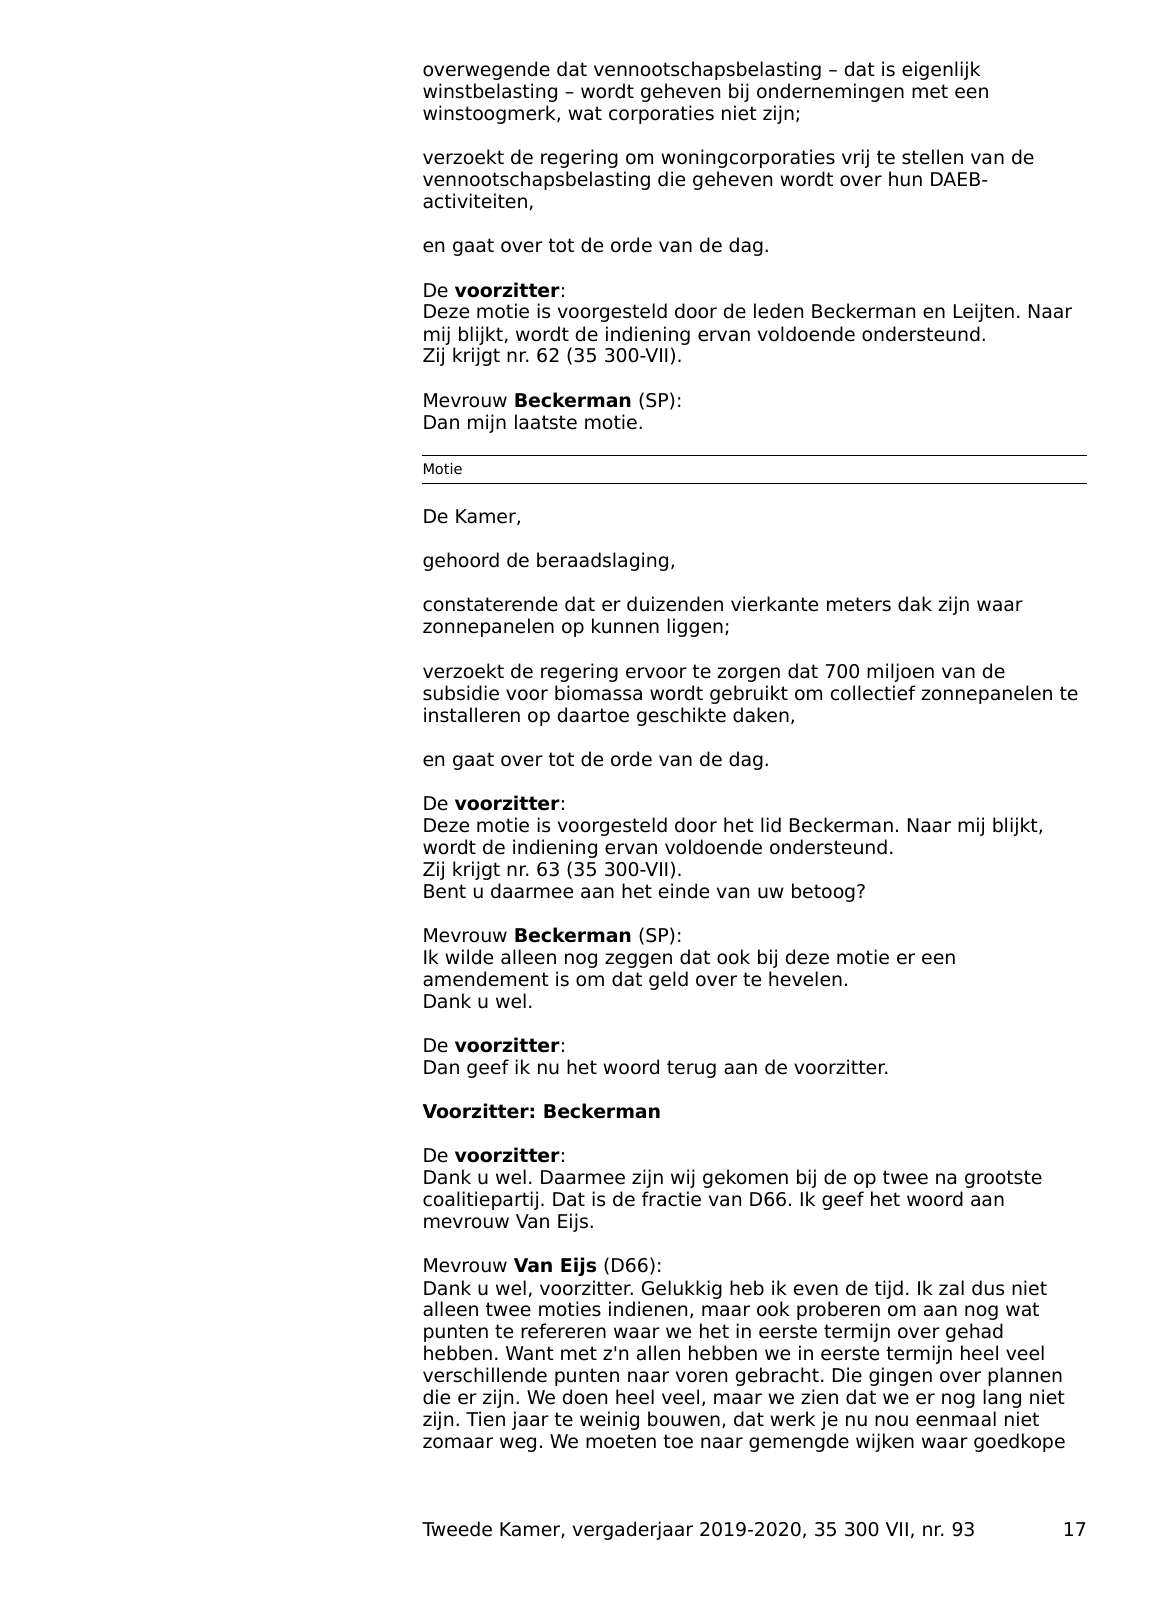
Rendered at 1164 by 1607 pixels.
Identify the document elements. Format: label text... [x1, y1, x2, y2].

text Dan geef ik nu het woord terug aan de voorzitter. [422, 1057, 1087, 1079]
text Mevrouw Beckerman (SP): [422, 925, 1087, 947]
text Dank u wel. [422, 991, 1087, 1013]
text Bent u daarmee aan het einde van uw betoog? [422, 881, 1087, 903]
text Mevrouw Van Eijs (D66): [422, 1255, 1087, 1277]
text en gaat over tot de orde van de dag. [422, 235, 1087, 257]
table_header Motie [422, 456, 1087, 483]
subtitle Voorzitter: Beckerman [422, 1101, 1087, 1123]
text gehoord de beraadslaging, [422, 550, 1087, 572]
text De voorzitter: [422, 793, 1087, 815]
text Zij krijgt nr. 62 (35 300-VII). [422, 345, 1087, 367]
text verzoekt de regering om woningcorporaties vrij te stellen van de vennootschapsbelasting die geheven wordt over hun DAEB-activiteiten, [422, 147, 1087, 213]
text overwegende dat vennootschapsbelasting – dat is eigenlijk winstbelasting – wordt geheven bij ondernemingen met een winstoogmerk, wat corporaties niet zijn; [422, 59, 1087, 125]
text De voorzitter: [422, 279, 1087, 301]
text Deze motie is voorgesteld door de leden Beckerman en Leijten. Naar mij blijkt, wordt de indiening ervan voldoende ondersteund. [422, 301, 1087, 345]
text Deze motie is voorgesteld door het lid Beckerman. Naar mij blijkt, wordt de indiening ervan voldoende ondersteund. [422, 815, 1087, 859]
text De Kamer, [422, 506, 1087, 528]
text De voorzitter: [422, 1145, 1087, 1167]
text Dank u wel, voorzitter. Gelukkig heb ik even de tijd. Ik zal dus niet alleen twee moties indienen, maar ook proberen om aan nog wat punten te refereren waar we het in eerste termijn over gehad hebben. Want met z'n allen hebben we in eerste termijn heel veel verschillende punten naar voren gebracht. Die gingen over plannen die er zijn. We doen heel veel, maar we zien dat we er nog lang niet zijn. Tien jaar te weinig bouwen, dat werk je nu nou eenmaal niet zomaar weg. We moeten toe naar gemengde wijken waar goedkope [422, 1277, 1087, 1453]
text De voorzitter: [422, 1035, 1087, 1057]
text constaterende dat er duizenden vierkante meters dak zijn waar zonnepanelen op kunnen liggen; [422, 594, 1087, 638]
text Zij krijgt nr. 63 (35 300-VII). [422, 859, 1087, 881]
text Mevrouw Beckerman (SP): [422, 389, 1087, 412]
text Ik wilde alleen nog zeggen dat ook bij deze motie er een amendement is om dat geld over te hevelen. [422, 947, 1087, 991]
text Dank u wel. Daarmee zijn wij gekomen bij de op twee na grootste coalitiepartij. Dat is de fractie van D66. Ik geef het woord aan mevrouw Van Eijs. [422, 1167, 1087, 1233]
text verzoekt de regering ervoor te zorgen dat 700 miljoen van de subsidie voor biomassa wordt gebruikt om collectief zonnepanelen te installeren op daartoe geschikte daken, [422, 661, 1087, 726]
text Dan mijn laatste motie. [422, 412, 1087, 433]
text en gaat over tot de orde van de dag. [422, 749, 1087, 771]
